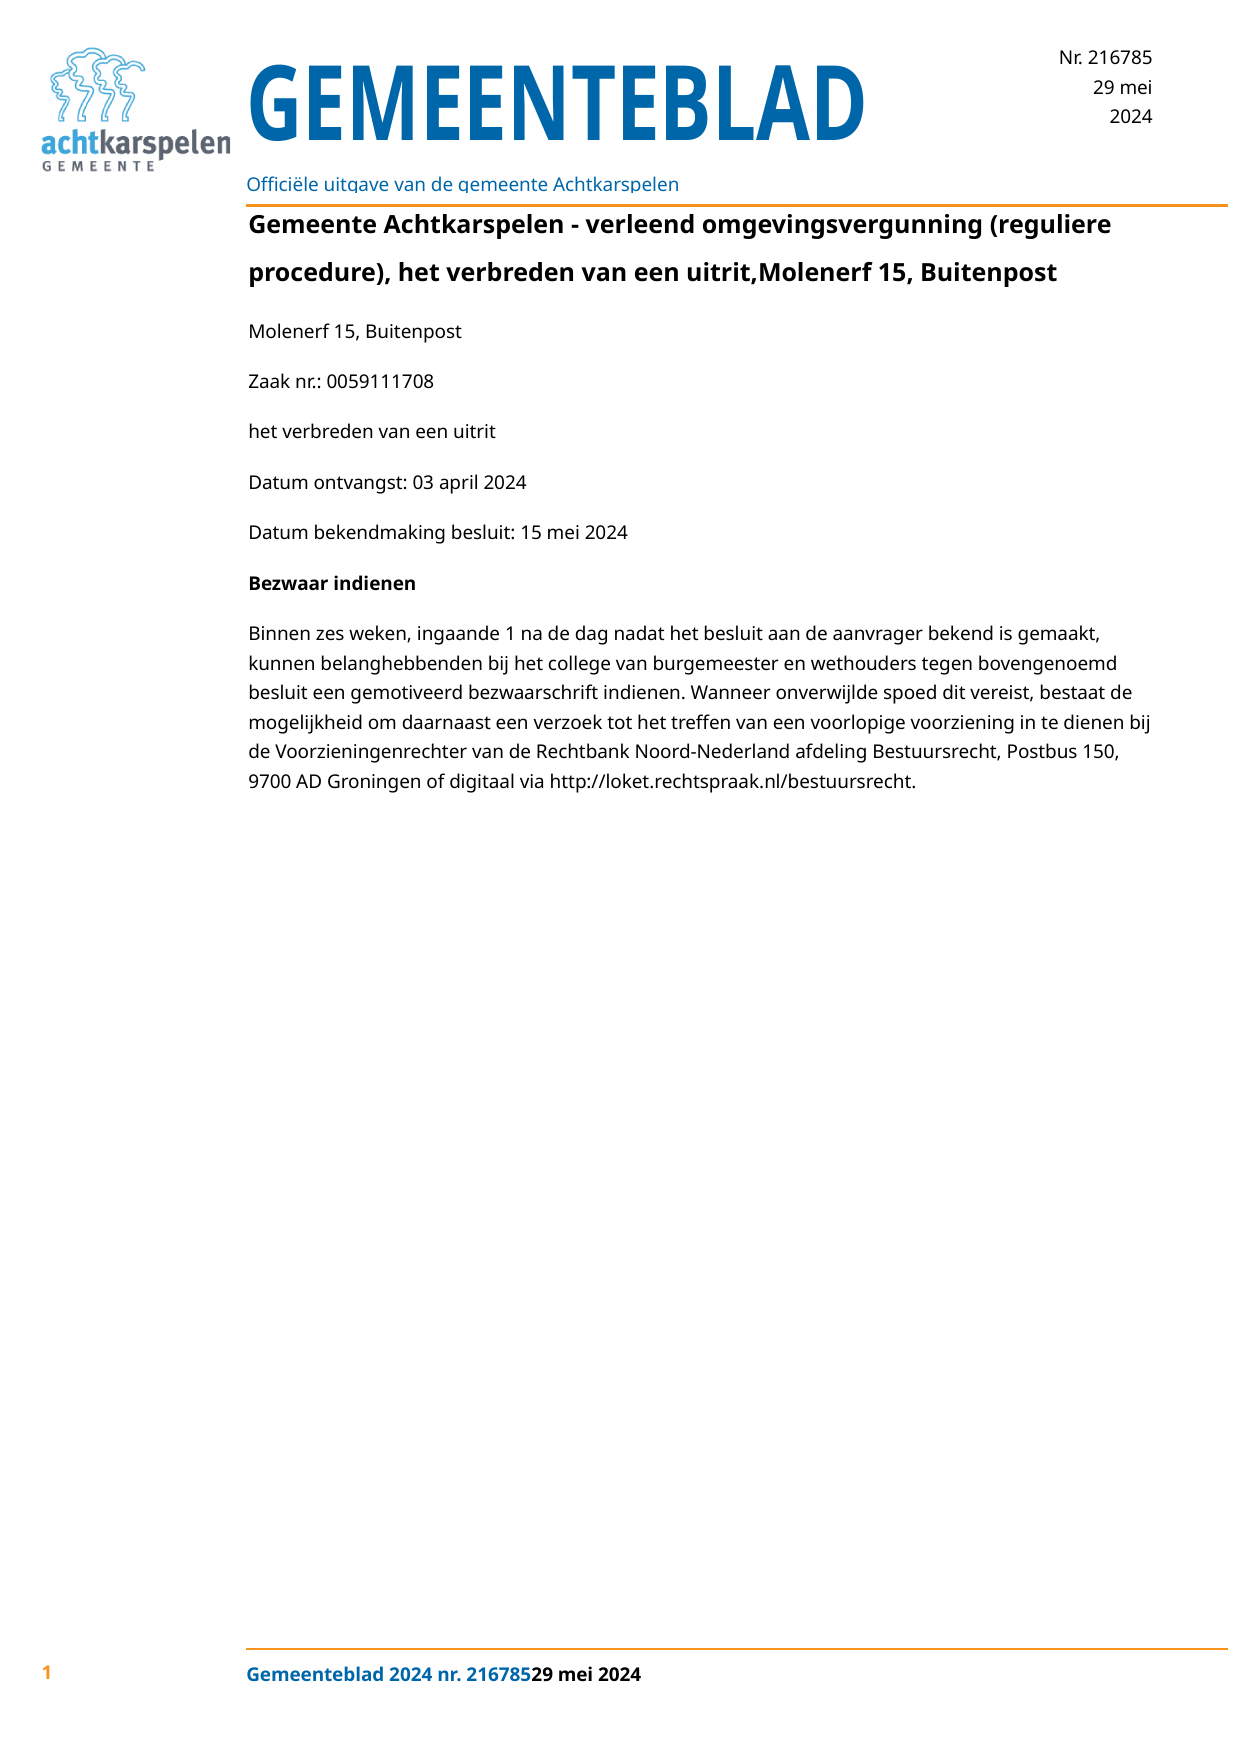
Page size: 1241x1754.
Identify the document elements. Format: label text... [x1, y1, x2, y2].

text Gemeente Achtkarspelen - verleend omgevingsvergunning (reguliere procedure), het verbreden van een uitrit,Molenerf 15, Buitenpost [248, 207, 1152, 288]
picture [41, 47, 231, 172]
text Binnen zes weken, ingaande 1 na de dag nadat het besluit aan de aanvrager bekend is gemaakt, kunnen belanghebbenden bij het college van burgemeester en wethouders tegen bovengenoemd besluit een gemotiveerd bezwaarschrift indienen. Wanneer onverwijlde spoed dit vereist, bestaat de mogelijkheid om daarnaast een verzoek tot het treffen van een voorlopige voorziening in te dienen bij de Voorzieningenrechter van de Rechtbank Noord-Nederland afdeling Bestuursrecht, Postbus 150, 9700 AD Groningen of digitaal via http://loket.rechtspraak.nl/bestuursrecht. [248, 620, 1152, 794]
text Bezwaar indienen [248, 570, 1152, 596]
text Datum bekendmaking besluit: 15 mei 2024 [248, 519, 1152, 545]
text het verbreden van een uitrit [248, 419, 1152, 444]
text Molenerf 15, Buitenpost [248, 318, 1152, 344]
text Zaak nr.: 0059111708 [248, 368, 1152, 394]
text Datum ontvangst: 03 april 2024 [248, 469, 1152, 495]
